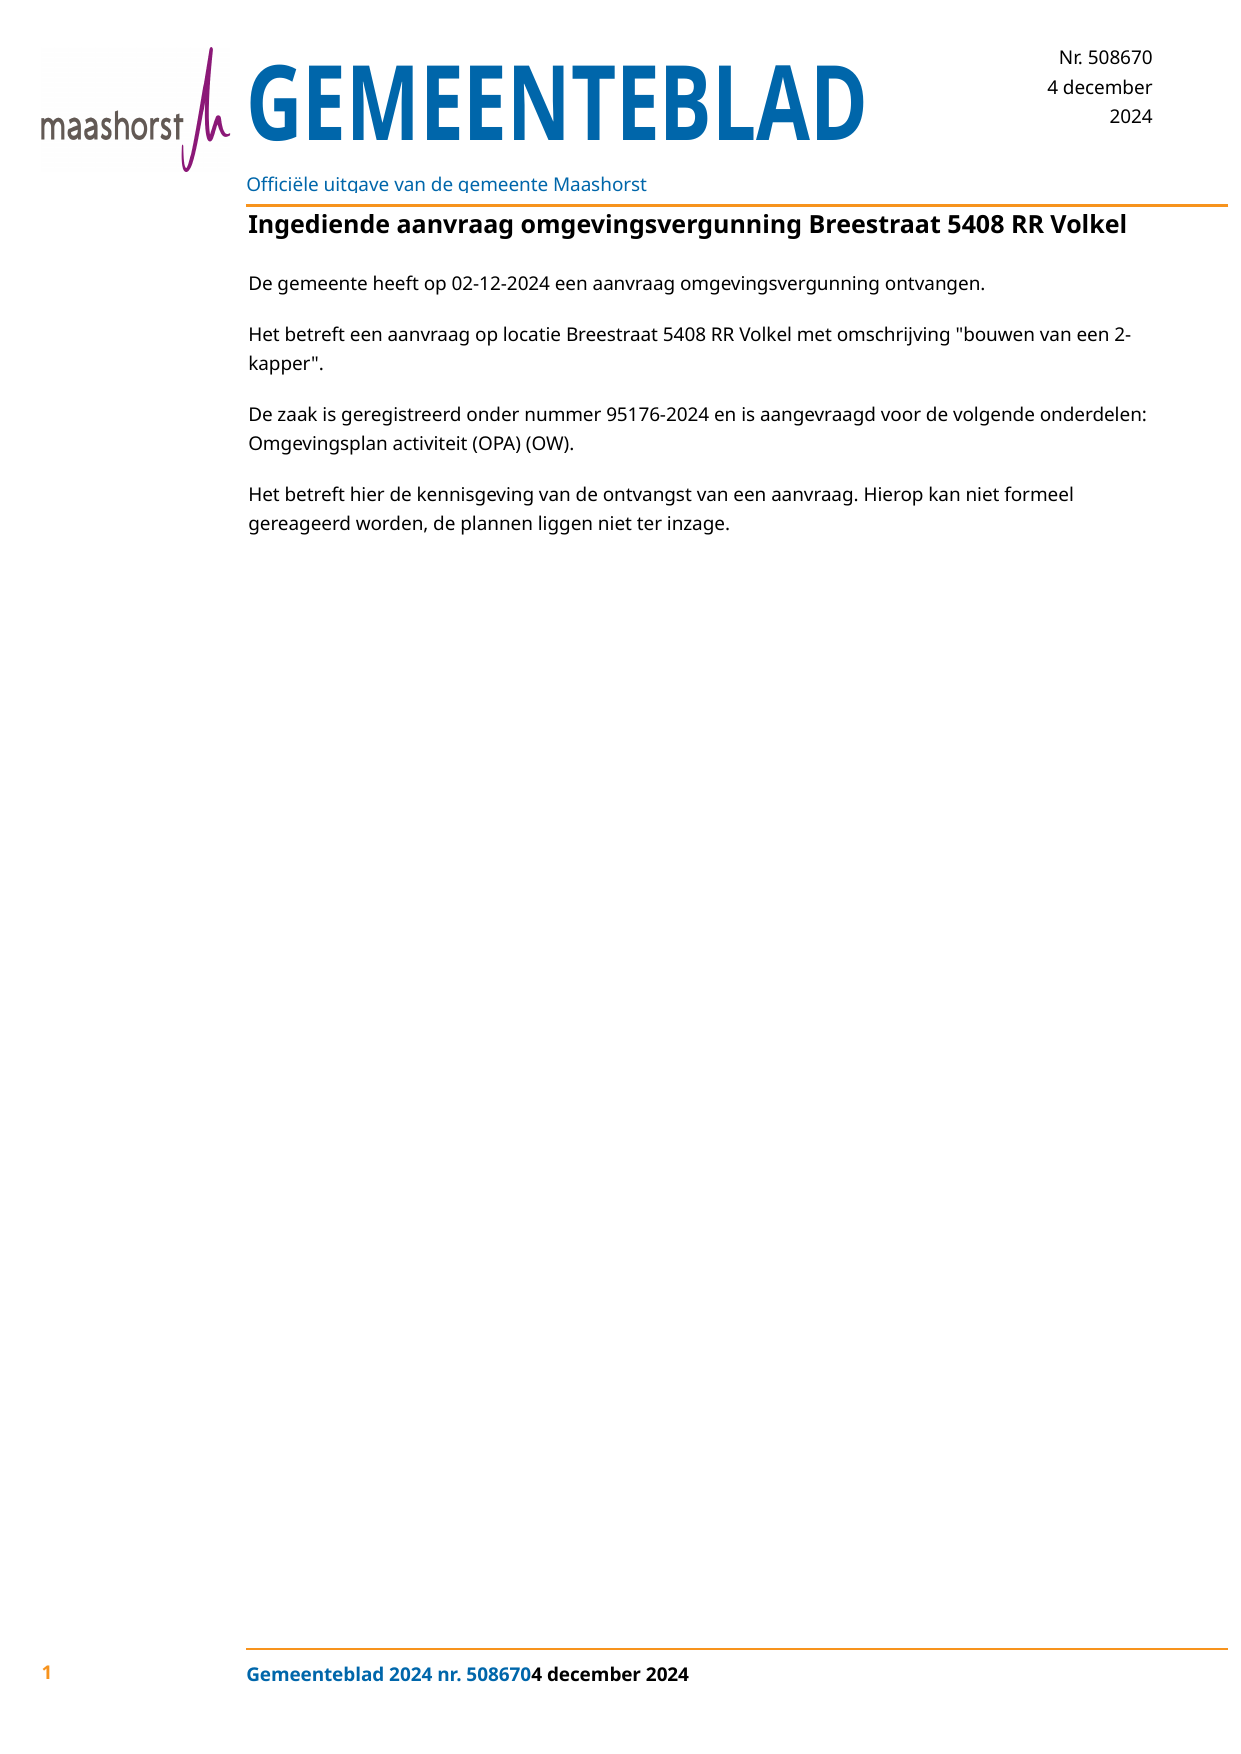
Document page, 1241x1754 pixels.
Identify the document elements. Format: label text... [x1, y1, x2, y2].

text Het betreft hier de kennisgeving van de ontvangst van een aanvraag. Hierop kan niet formeel gereageerd worden, de plannen liggen niet ter inzage. [248, 481, 1152, 536]
text De gemeente heeft op 02-12-2024 een aanvraag omgevingsvergunning ontvangen. [248, 270, 1152, 296]
text Het betreft een aanvraag op locatie Breestraat 5408 RR Volkel met omschrijving "bouwen van een 2-kapper". [248, 321, 1152, 376]
text De zaak is geregistreerd onder nummer 95176-2024 en is aangevraagd voor de volgende onderdelen: Omgevingsplan activiteit (OPA) (OW). [248, 401, 1152, 456]
picture [41, 47, 231, 172]
text Ingediende aanvraag omgevingsvergunning Breestraat 5408 RR Volkel [248, 207, 1152, 241]
